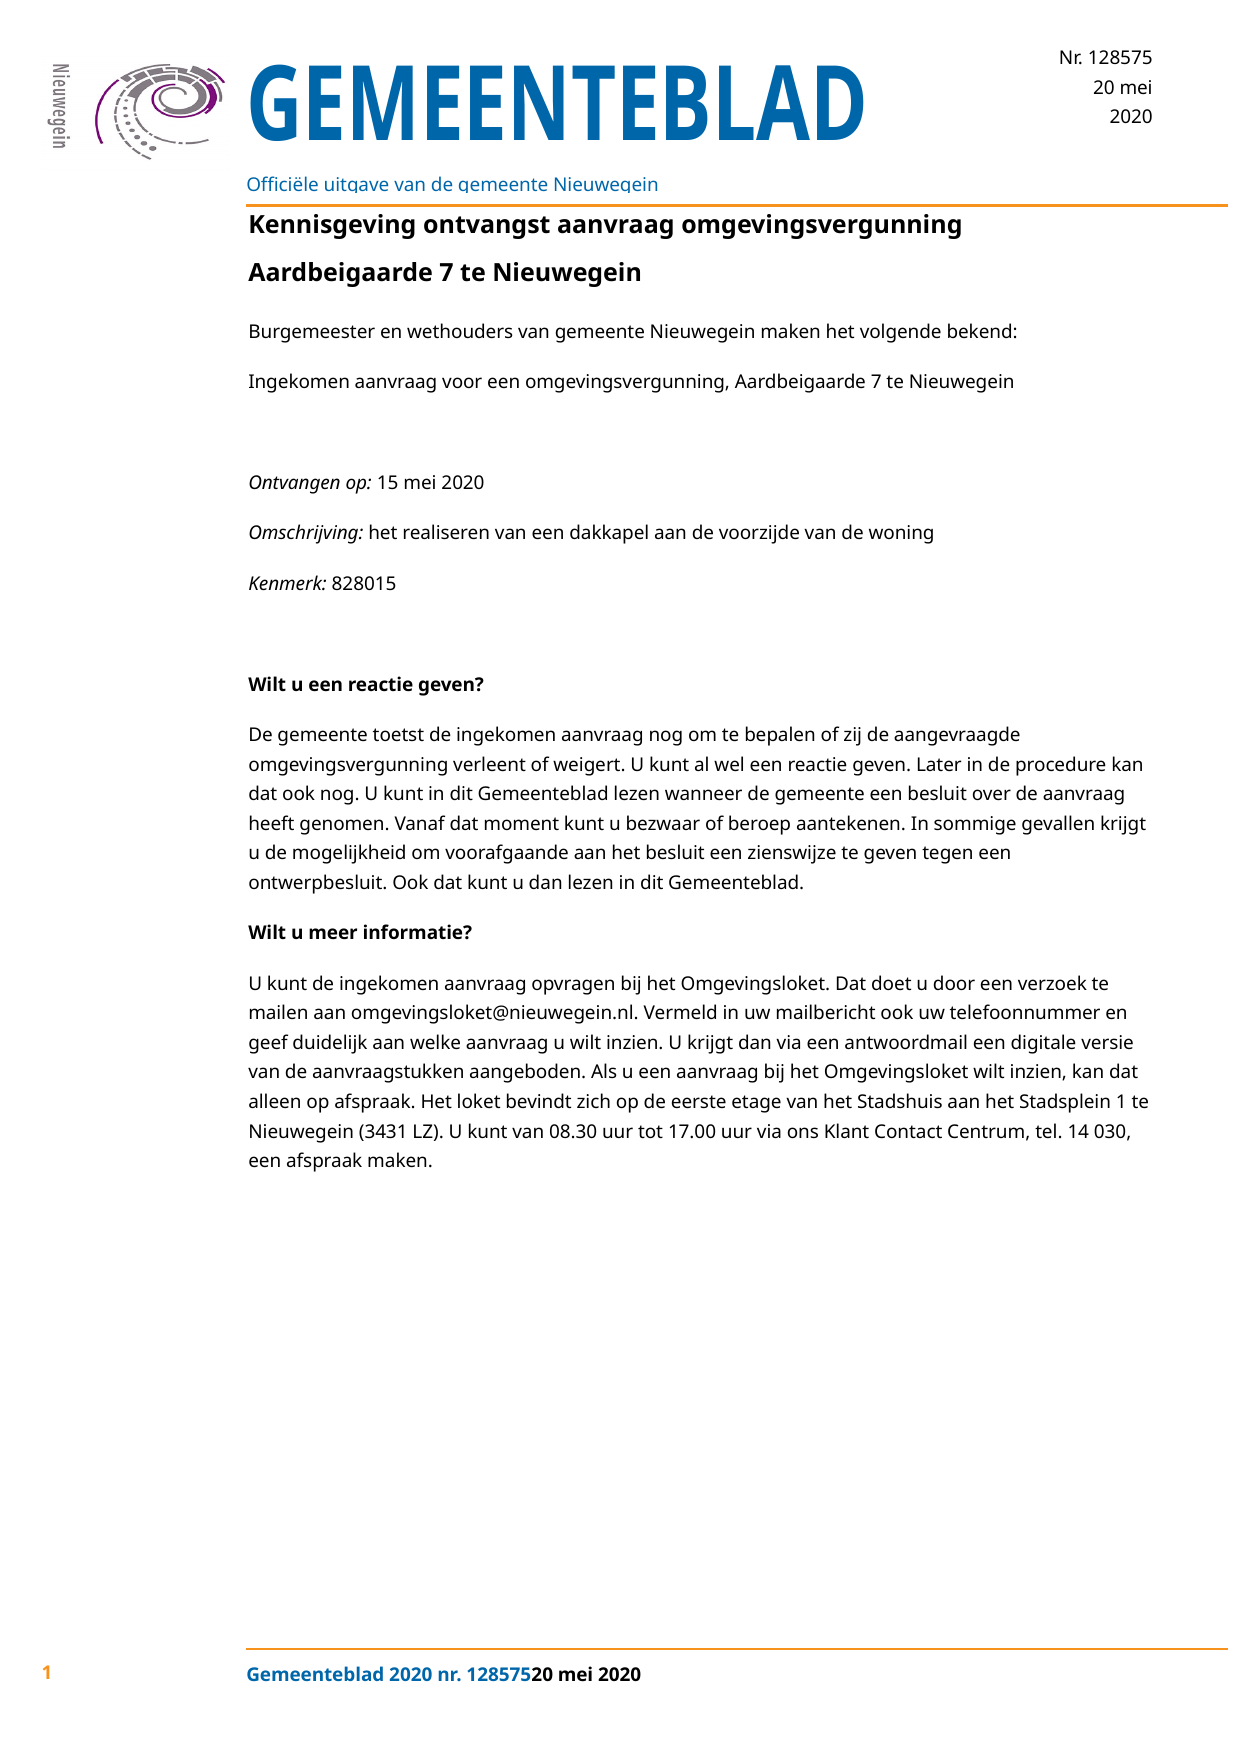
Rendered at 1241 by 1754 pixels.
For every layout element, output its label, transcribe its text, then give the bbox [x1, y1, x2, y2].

text Omschrijving: het realiseren van een dakkapel aan de voorzijde van de woning [248, 519, 1152, 545]
text Wilt u een reactie geven? [248, 671, 1152, 697]
text Kennisgeving ontvangst aanvraag omgevingsvergunning Aardbeigaarde 7 te Nieuwegein [248, 207, 1152, 288]
picture [41, 47, 231, 172]
text Kenmerk: 828015 [248, 570, 1152, 596]
text Wilt u meer informatie? [248, 919, 1152, 945]
text U kunt de ingekomen aanvraag opvragen bij het Omgevingsloket. Dat doet u door een verzoek te mailen aan omgevingsloket@nieuwegein.nl. Vermeld in uw mailbericht ook uw telefoonnummer en geef duidelijk aan welke aanvraag u wilt inzien. U krijgt dan via een antwoordmail een digitale versie van de aanvraagstukken aangeboden. Als u een aanvraag bij het Omgevingsloket wilt inzien, kan dat alleen op afspraak. Het loket bevindt zich op de eerste etage van het Stadshuis aan het Stadsplein 1 te Nieuwegein (3431 LZ). U kunt van 08.30 uur tot 17.00 uur via ons Klant Contact Centrum, tel. 14 030, een afspraak maken. [248, 970, 1152, 1173]
text De gemeente toetst de ingekomen aanvraag nog om te bepalen of zij de aangevraagde omgevingsvergunning verleent of weigert. U kunt al wel een reactie geven. Later in de procedure kan dat ook nog. U kunt in dit Gemeenteblad lezen wanneer de gemeente een besluit over de aanvraag heeft genomen. Vanaf dat moment kunt u bezwaar of beroep aantekenen. In sommige gevallen krijgt u de mogelijkheid om voorafgaande aan het besluit een zienswijze te geven tegen een ontwerpbesluit. Ook dat kunt u dan lezen in dit Gemeenteblad. [248, 721, 1152, 895]
text Ingekomen aanvraag voor een omgevingsvergunning, Aardbeigaarde 7 te Nieuwegein [248, 368, 1152, 394]
text Ontvangen op: 15 mei 2020 [248, 469, 1152, 495]
text Burgemeester en wethouders van gemeente Nieuwegein maken het volgende bekend: [248, 318, 1152, 344]
